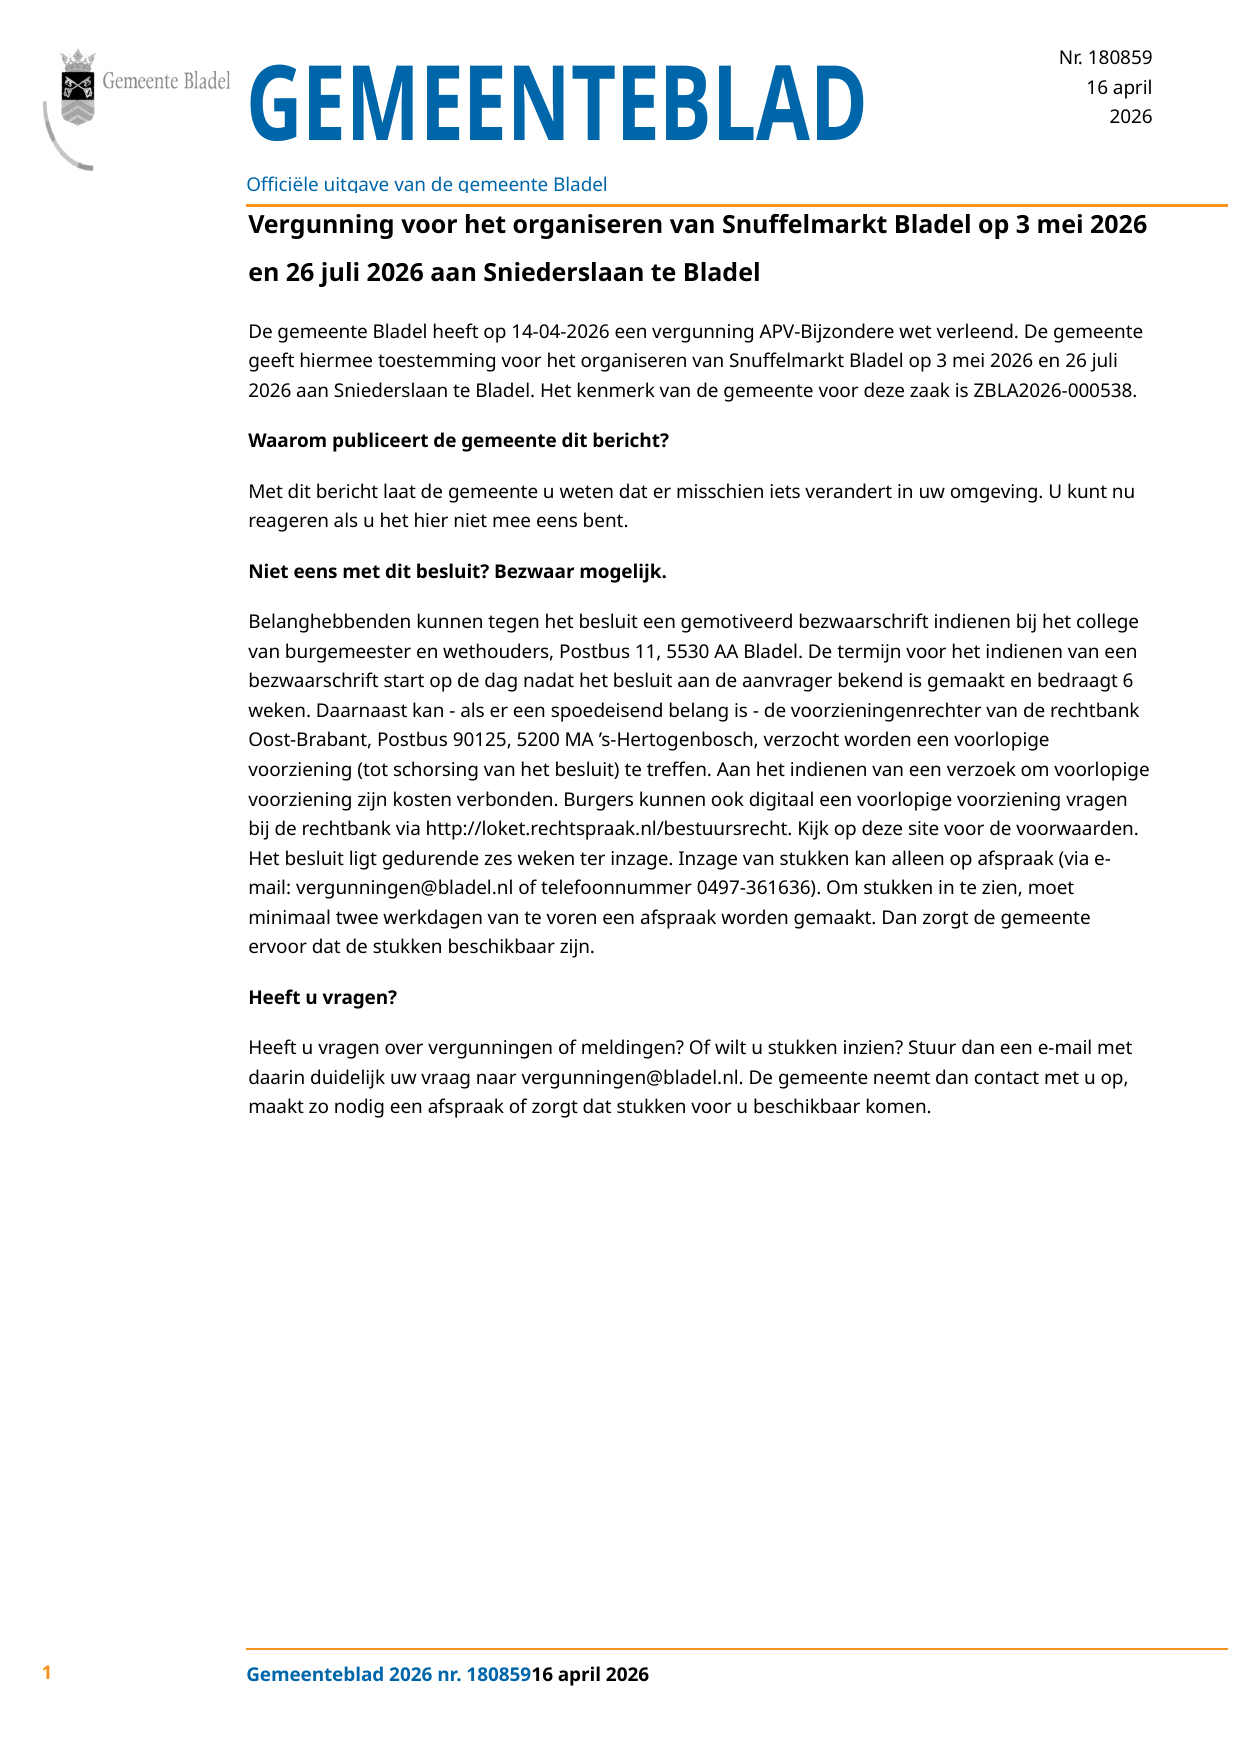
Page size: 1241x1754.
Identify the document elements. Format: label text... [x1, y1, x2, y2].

text Heeft u vragen over vergunningen of meldingen? Of wilt u stukken inzien? Stuur dan een e-mail met daarin duidelijk uw vraag naar vergunningen@bladel.nl. De gemeente neemt dan contact met u op, maakt zo nodig een afspraak of zorgt dat stukken voor u beschikbaar komen. [248, 1034, 1152, 1119]
text Met dit bericht laat de gemeente u weten dat er misschien iets verandert in uw omgeving. U kunt nu reageren als u het hier niet mee eens bent. [248, 478, 1152, 533]
text Niet eens met dit besluit? Bezwaar mogelijk. [248, 558, 1152, 584]
text Heeft u vragen? [248, 984, 1152, 1010]
picture [41, 47, 231, 172]
text Waarom publiceert de gemeente dit bericht? [248, 427, 1152, 453]
text De gemeente Bladel heeft op 14-04-2026 een vergunning APV-Bijzondere wet verleend. De gemeente geeft hiermee toestemming voor het organiseren van Snuffelmarkt Bladel op 3 mei 2026 en 26 juli 2026 aan Sniederslaan te Bladel. Het kenmerk van de gemeente voor deze zaak is ZBLA2026-000538. [248, 318, 1152, 403]
text Belanghebbenden kunnen tegen het besluit een gemotiveerd bezwaarschrift indienen bij het college van burgemeester en wethouders, Postbus 11, 5530 AA Bladel. De termijn voor het indienen van een bezwaarschrift start op de dag nadat het besluit aan de aanvrager bekend is gemaakt en bedraagt 6 weken. Daarnaast kan - als er een spoedeisend belang is - de voorzieningenrechter van de rechtbank Oost-Brabant, Postbus 90125, 5200 MA ’s-Hertogenbosch, verzocht worden een voorlopige voorziening (tot schorsing van het besluit) te treffen. Aan het indienen van een verzoek om voorlopige voorziening zijn kosten verbonden. Burgers kunnen ook digitaal een voorlopige voorziening vragen bij de rechtbank via http://loket.rechtspraak.nl/bestuursrecht. Kijk op deze site voor de voorwaarden. Het besluit ligt gedurende zes weken ter inzage. Inzage van stukken kan alleen op afspraak (via e-mail: vergunningen@bladel.nl of telefoonnummer 0497-361636). Om stukken in te zien, moet minimaal twee werkdagen van te voren een afspraak worden gemaakt. Dan zorgt de gemeente ervoor dat de stukken beschikbaar zijn. [248, 608, 1152, 959]
text Vergunning voor het organiseren van Snuffelmarkt Bladel op 3 mei 2026 en 26 juli 2026 aan Sniederslaan te Bladel [248, 207, 1152, 288]
